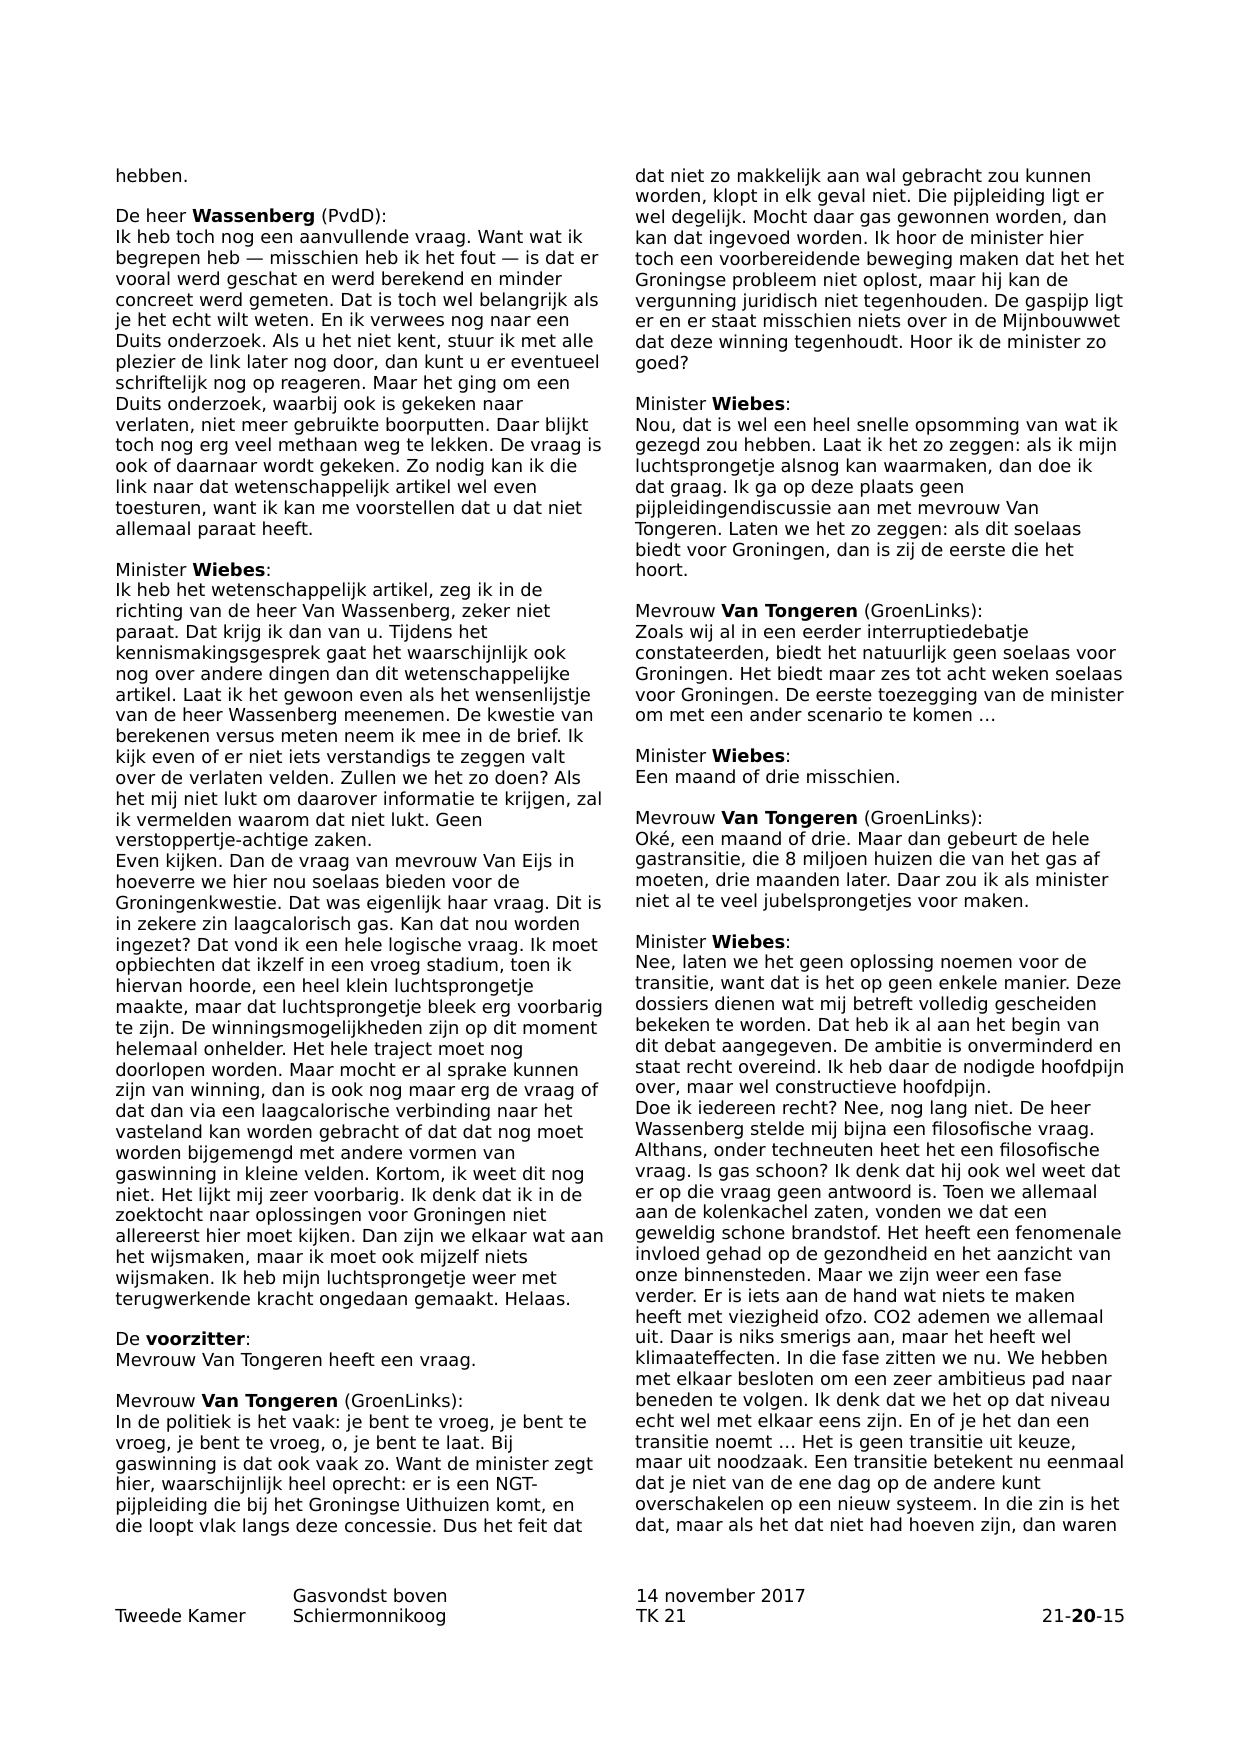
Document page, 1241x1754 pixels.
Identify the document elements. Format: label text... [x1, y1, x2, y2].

text Ik heb toch nog een aanvullende vraag. Want wat ik begrepen heb — misschien heb ik het fout — is dat er vooral werd geschat en werd berekend en minder concreet werd gemeten. Dat is toch wel belangrijk als je het echt wilt weten. En ik verwees nog naar een Duits onderzoek. Als u het niet kent, stuur ik met alle plezier de link later nog door, dan kunt u er eventueel schriftelijk nog op reageren. Maar het ging om een Duits onderzoek, waarbij ook is gekeken naar verlaten, niet meer gebruikte boorputten. Daar blijkt toch nog erg veel methaan weg te lekken. De vraag is ook of daarnaar wordt gekeken. Zo nodig kan ik die link naar dat wetenschappelijk artikel wel even toesturen, want ik kan me voorstellen dat u dat niet allemaal paraat heeft. [115, 227, 605, 539]
text Mevrouw Van Tongeren (GroenLinks): [115, 1391, 605, 1412]
text Oké, een maand of drie. Maar dan gebeurt de hele gastransitie, die 8 miljoen huizen die van het gas af moeten, drie maanden later. Daar zou ik als minister niet al te veel jubelsprongetjes voor maken. [635, 828, 1125, 912]
text Mevrouw Van Tongeren (GroenLinks): [635, 807, 1125, 828]
text Even kijken. Dan de vraag van mevrouw Van Eijs in hoeverre we hier nou soelaas bieden voor de Groningenkwestie. Dat was eigenlijk haar vraag. Dit is in zekere zin laagcalorisch gas. Kan dat nou worden ingezet? Dat vond ik een hele logische vraag. Ik moet opbiechten dat ikzelf in een vroeg stadium, toen ik hiervan hoorde, een heel klein luchtsprongetje maakte, maar dat luchtsprongetje bleek erg voorbarig te zijn. De winningsmogelijkheden zijn op dit moment helemaal onhelder. Het hele traject moet nog doorlopen worden. Maar mocht er al sprake kunnen zijn van winning, dan is ook nog maar erg de vraag of dat dan via een laagcalorische verbinding naar het vasteland kan worden gebracht of dat dat nog moet worden bijgemengd met andere vormen van gaswinning in kleine velden. Kortom, ik weet dit nog niet. Het lijkt mij zeer voorbarig. Ik denk dat ik in de zoektocht naar oplossingen voor Groningen niet allereerst hier moet kijken. Dan zijn we elkaar wat aan het wijsmaken, maar ik moet ook mijzelf niets wijsmaken. Ik heb mijn luchtsprongetje weer met terugwerkende kracht ongedaan gemaakt. Helaas. [115, 851, 605, 1309]
text Zoals wij al in een eerder interruptiedebatje constateerden, biedt het natuurlijk geen soelaas voor Groningen. Het biedt maar zes tot acht weken soelaas voor Groningen. De eerste toezegging van de minister om met een ander scenario te komen … [635, 622, 1125, 726]
text Ik heb het wetenschappelijk artikel, zeg ik in de richting van de heer Van Wassenberg, zeker niet paraat. Dat krijg ik dan van u. Tijdens het kennismakingsgesprek gaat het waarschijnlijk ook nog over andere dingen dan dit wetenschappelijke artikel. Laat ik het gewoon even als het wensenlijstje van de heer Wassenberg meenemen. De kwestie van berekenen versus meten neem ik mee in de brief. Ik kijk even of er niet iets verstandigs te zeggen valt over de verlaten velden. Zullen we het zo doen? Als het mij niet lukt om daarover informatie te krijgen, zal ik vermelden waarom dat niet lukt. Geen verstoppertje-achtige zaken. [115, 580, 605, 851]
text De heer Wassenberg (PvdD): [115, 206, 605, 227]
text Nou, dat is wel een heel snelle opsomming van wat ik gezegd zou hebben. Laat ik het zo zeggen: als ik mijn luchtsprongetje alsnog kan waarmaken, dan doe ik dat graag. Ik ga op deze plaats geen pijpleidingendiscussie aan met mevrouw Van Tongeren. Laten we het zo zeggen: als dit soelaas biedt voor Groningen, dan is zij de eerste die het hoort. [635, 414, 1125, 581]
text De voorzitter: [115, 1329, 605, 1350]
text Minister Wiebes: [635, 932, 1125, 952]
text Mevrouw Van Tongeren (GroenLinks): [635, 601, 1125, 622]
text Een maand of drie misschien. [635, 767, 1125, 787]
text Minister Wiebes: [115, 559, 605, 580]
text In de politiek is het vaak: je bent te vroeg, je bent te vroeg, je bent te vroeg, o, je bent te laat. Bij gaswinning is dat ook vaak zo. Want de minister zegt hier, waarschijnlijk heel oprecht: er is een NGT-pijpleiding die bij het Groningse Uithuizen komt, en die loopt vlak langs deze concessie. Dus het feit dat [115, 1412, 605, 1537]
text dat niet zo makkelijk aan wal gebracht zou kunnen worden, klopt in elk geval niet. Die pijpleiding ligt er wel degelijk. Mocht daar gas gewonnen worden, dan kan dat ingevoed worden. Ik hoor de minister hier toch een voorbereidende beweging maken dat het het Groningse probleem niet oplost, maar hij kan de vergunning juridisch niet tegenhouden. De gaspijp ligt er en er staat misschien niets over in de Mijnbouwwet dat deze winning tegenhoudt. Hoor ik de minister zo goed? [635, 165, 1125, 374]
text Minister Wiebes: [635, 746, 1125, 767]
text hebben. [115, 165, 605, 186]
text Nee, laten we het geen oplossing noemen voor de transitie, want dat is het op geen enkele manier. Deze dossiers dienen wat mij betreft volledig gescheiden bekeken te worden. Dat heb ik al aan het begin van dit debat aangegeven. De ambitie is onverminderd en staat recht overeind. Ik heb daar de nodigde hoofdpijn over, maar wel constructieve hoofdpijn. [635, 952, 1125, 1098]
text Doe ik iedereen recht? Nee, nog lang niet. De heer Wassenberg stelde mij bijna een filosofische vraag. Althans, onder techneuten heet het een filosofische vraag. Is gas schoon? Ik denk dat hij ook wel weet dat er op die vraag geen antwoord is. Toen we allemaal aan de kolenkachel zaten, vonden we dat een geweldig schone brandstof. Het heeft een fenomenale invloed gehad op de gezondheid en het aanzicht van onze binnensteden. Maar we zijn weer een fase verder. Er is iets aan de hand wat niets te maken heeft met viezigheid ofzo. CO2 ademen we allemaal uit. Daar is niks smerigs aan, maar het heeft wel klimaateffecten. In die fase zitten we nu. We hebben met elkaar besloten om een zeer ambitieus pad naar beneden te volgen. Ik denk dat we het op dat niveau echt wel met elkaar eens zijn. En of je het dan een transitie noemt … Het is geen transitie uit keuze, maar uit noodzaak. Een transitie betekent nu eenmaal dat je niet van de ene dag op de andere kunt overschakelen op een nieuw systeem. In die zin is het dat, maar als het dat niet had hoeven zijn, dan waren [635, 1098, 1125, 1536]
text Minister Wiebes: [635, 394, 1125, 414]
text Mevrouw Van Tongeren heeft een vraag. [115, 1350, 605, 1371]
